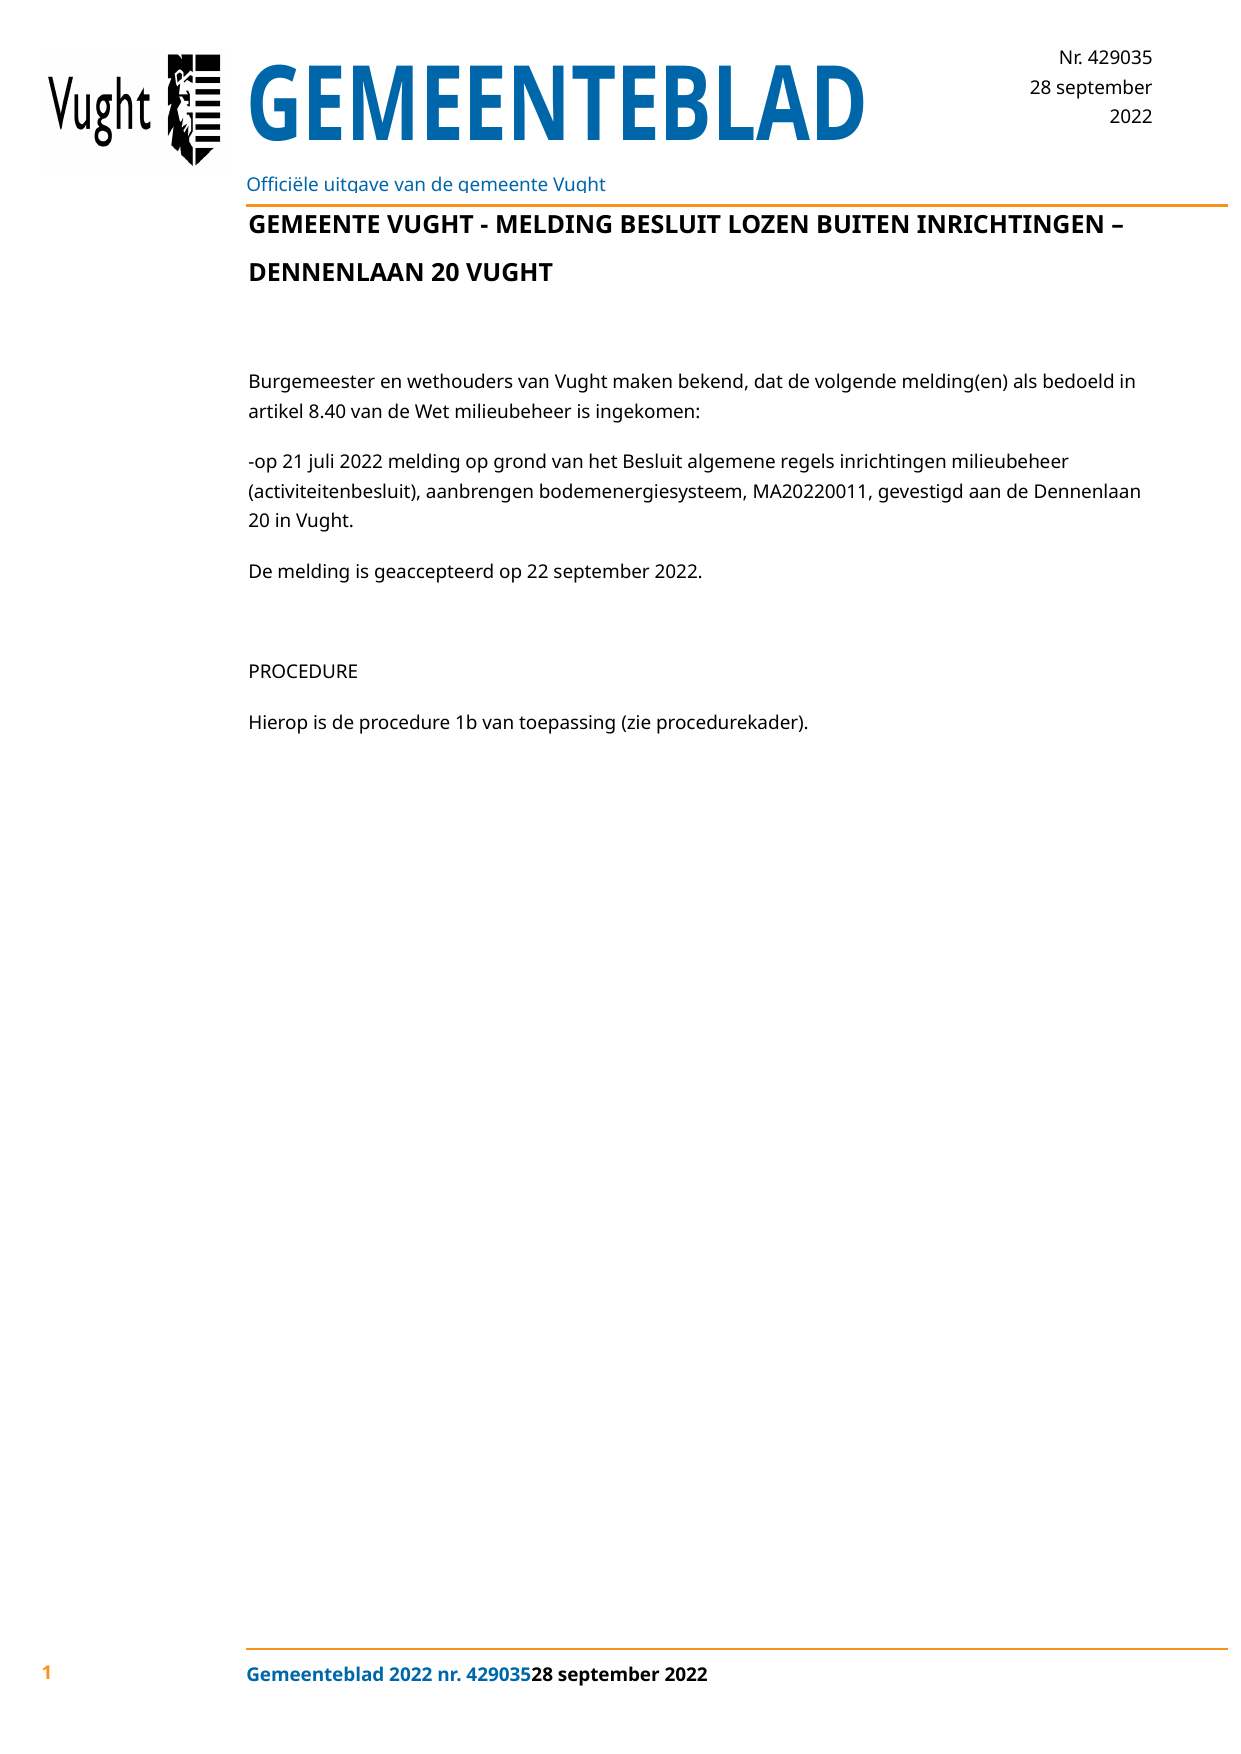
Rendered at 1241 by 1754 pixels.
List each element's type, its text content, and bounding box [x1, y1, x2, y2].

text GEMEENTE VUGHT - MELDING BESLUIT LOZEN BUITEN INRICHTINGEN – DENNENLAAN 20 VUGHT [248, 207, 1152, 288]
text Hierop is de procedure 1b van toepassing (zie procedurekader). [248, 709, 1152, 735]
picture [41, 47, 231, 172]
text De melding is geaccepteerd op 22 september 2022. [248, 558, 1152, 584]
text -op 21 juli 2022 melding op grond van het Besluit algemene regels inrichtingen milieubeheer (activiteitenbesluit), aanbrengen bodemenergiesysteem, MA20220011, gevestigd aan de Dennenlaan 20 in Vught. [248, 448, 1152, 533]
text Burgemeester en wethouders van Vught maken bekend, dat de volgende melding(en) als bedoeld in artikel 8.40 van de Wet milieubeheer is ingekomen: [248, 368, 1152, 424]
text PROCEDURE [248, 659, 1152, 684]
